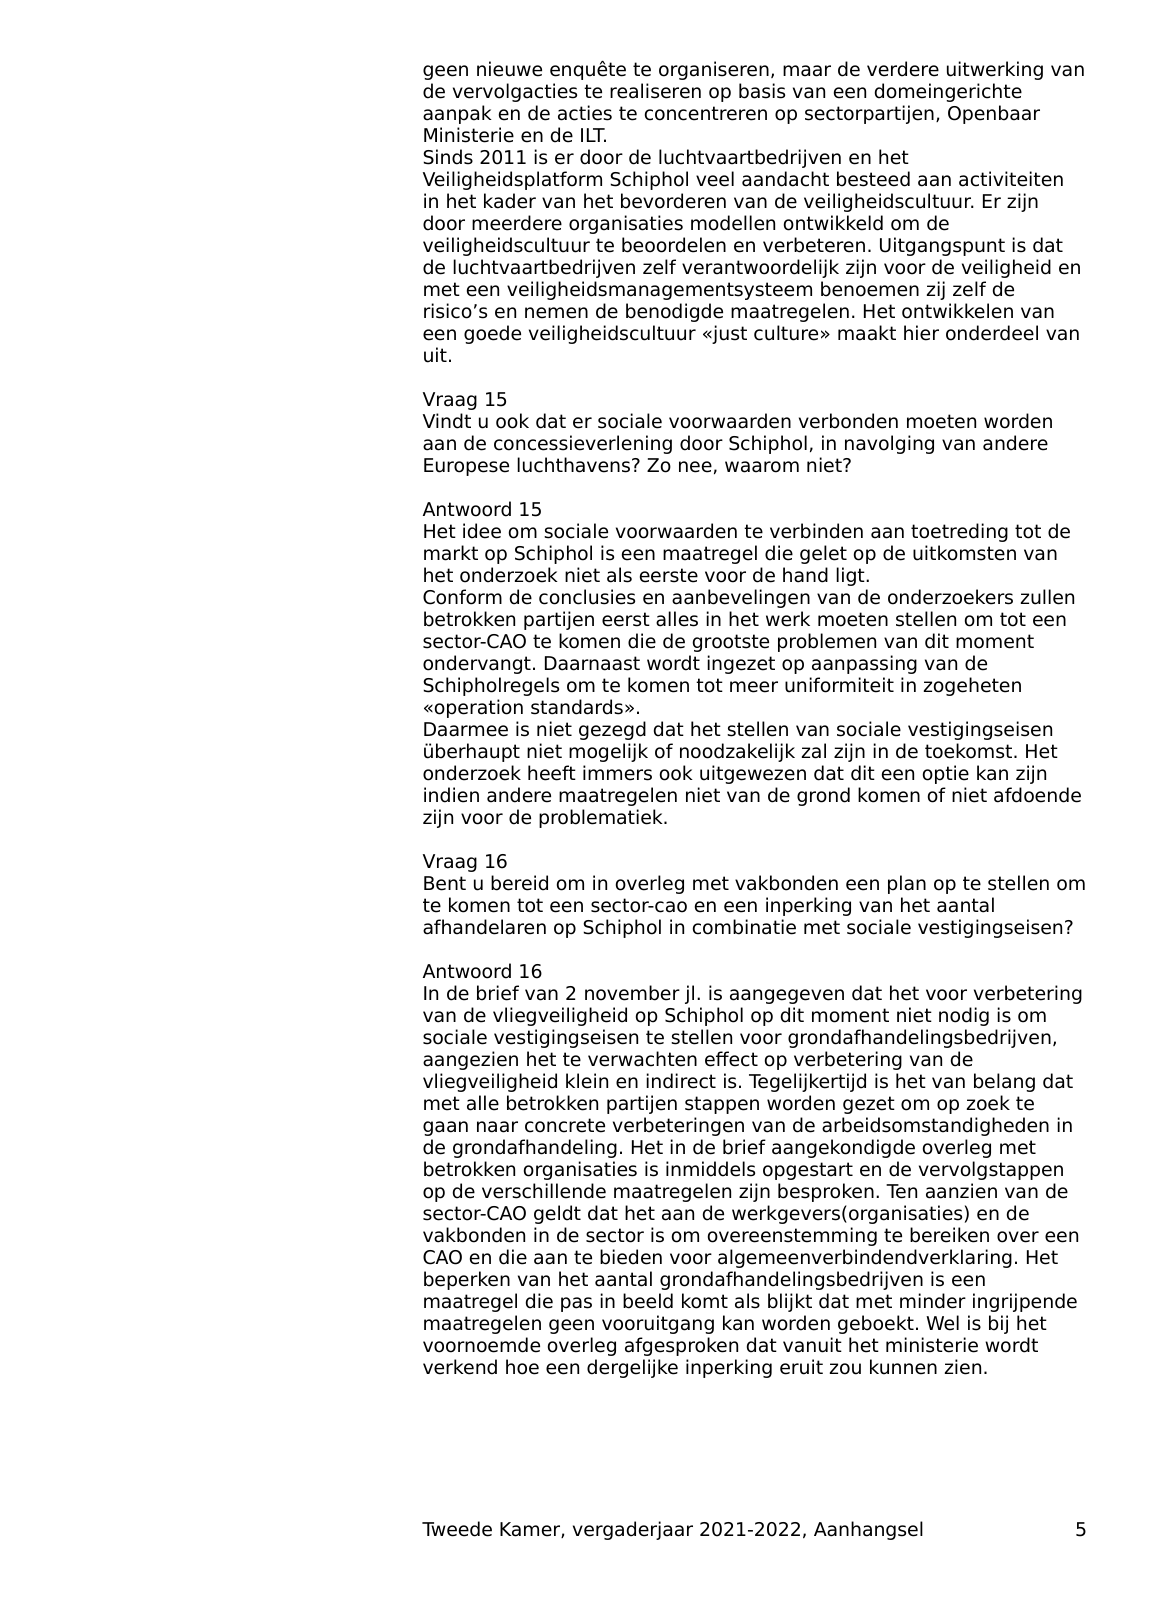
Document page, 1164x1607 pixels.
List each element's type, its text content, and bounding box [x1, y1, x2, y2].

text Het idee om sociale voorwaarden te verbinden aan toetreding tot de markt op Schiphol is een maatregel die gelet op de uitkomsten van het onderzoek niet als eerste voor de hand ligt. [422, 521, 1087, 587]
text Bent u bereid om in overleg met vakbonden een plan op te stellen om te komen tot een sector-cao en een inperking van het aantal afhandelaren op Schiphol in combinatie met sociale vestigingseisen? [422, 873, 1087, 939]
text Sinds 2011 is er door de luchtvaartbedrijven en het Veiligheidsplatform Schiphol veel aandacht besteed aan activiteiten in het kader van het bevorderen van de veiligheidscultuur. Er zijn door meerdere organisaties modellen ontwikkeld om de veiligheidscultuur te beoordelen en verbeteren. Uitgangspunt is dat de luchtvaartbedrijven zelf verantwoordelijk zijn voor de veiligheid en met een veiligheidsmanagementsysteem benoemen zij zelf de risico’s en nemen de benodigde maatregelen. Het ontwikkelen van een goede veiligheidscultuur «just culture» maakt hier onderdeel van uit. [422, 147, 1087, 367]
text Daarmee is niet gezegd dat het stellen van sociale vestigingseisen überhaupt niet mogelijk of noodzakelijk zal zijn in de toekomst. Het onderzoek heeft immers ook uitgewezen dat dit een optie kan zijn indien andere maatregelen niet van de grond komen of niet afdoende zijn voor de problematiek. [422, 719, 1087, 829]
text In de brief van 2 november jl. is aangegeven dat het voor verbetering van de vliegveiligheid op Schiphol op dit moment niet nodig is om sociale vestigingseisen te stellen voor grondafhandelingsbedrijven, aangezien het te verwachten effect op verbetering van de vliegveiligheid klein en indirect is. Tegelijkertijd is het van belang dat met alle betrokken partijen stappen worden gezet om op zoek te gaan naar concrete verbeteringen van de arbeidsomstandigheden in de grondafhandeling. Het in de brief aangekondigde overleg met betrokken organisaties is inmiddels opgestart en de vervolgstappen op de verschillende maatregelen zijn besproken. Ten aanzien van de sector-CAO geldt dat het aan de werkgevers(organisaties) en de vakbonden in de sector is om overeenstemming te bereiken over een CAO en die aan te bieden voor algemeenverbindendverklaring. Het beperken van het aantal grondafhandelingsbedrijven is een maatregel die pas in beeld komt als blijkt dat met minder ingrijpende maatregelen geen vooruitgang kan worden geboekt. Wel is bij het voornoemde overleg afgesproken dat vanuit het ministerie wordt verkend hoe een dergelijke inperking eruit zou kunnen zien. [422, 983, 1087, 1379]
text Conform de conclusies en aanbevelingen van de onderzoekers zullen betrokken partijen eerst alles in het werk moeten stellen om tot een sector-CAO te komen die de grootste problemen van dit moment ondervangt. Daarnaast wordt ingezet op aanpassing van de Schipholregels om te komen tot meer uniformiteit in zogeheten «operation standards». [422, 587, 1087, 719]
text Vraag 15 [422, 389, 1087, 411]
text Antwoord 15 [422, 499, 1087, 521]
text geen nieuwe enquête te organiseren, maar de verdere uitwerking van de vervolgacties te realiseren op basis van een domeingerichte aanpak en de acties te concentreren op sectorpartijen, Openbaar Ministerie en de ILT. [422, 59, 1087, 147]
text Antwoord 16 [422, 961, 1087, 983]
text Vraag 16 [422, 851, 1087, 873]
text Vindt u ook dat er sociale voorwaarden verbonden moeten worden aan de concessieverlening door Schiphol, in navolging van andere Europese luchthavens? Zo nee, waarom niet? [422, 411, 1087, 477]
